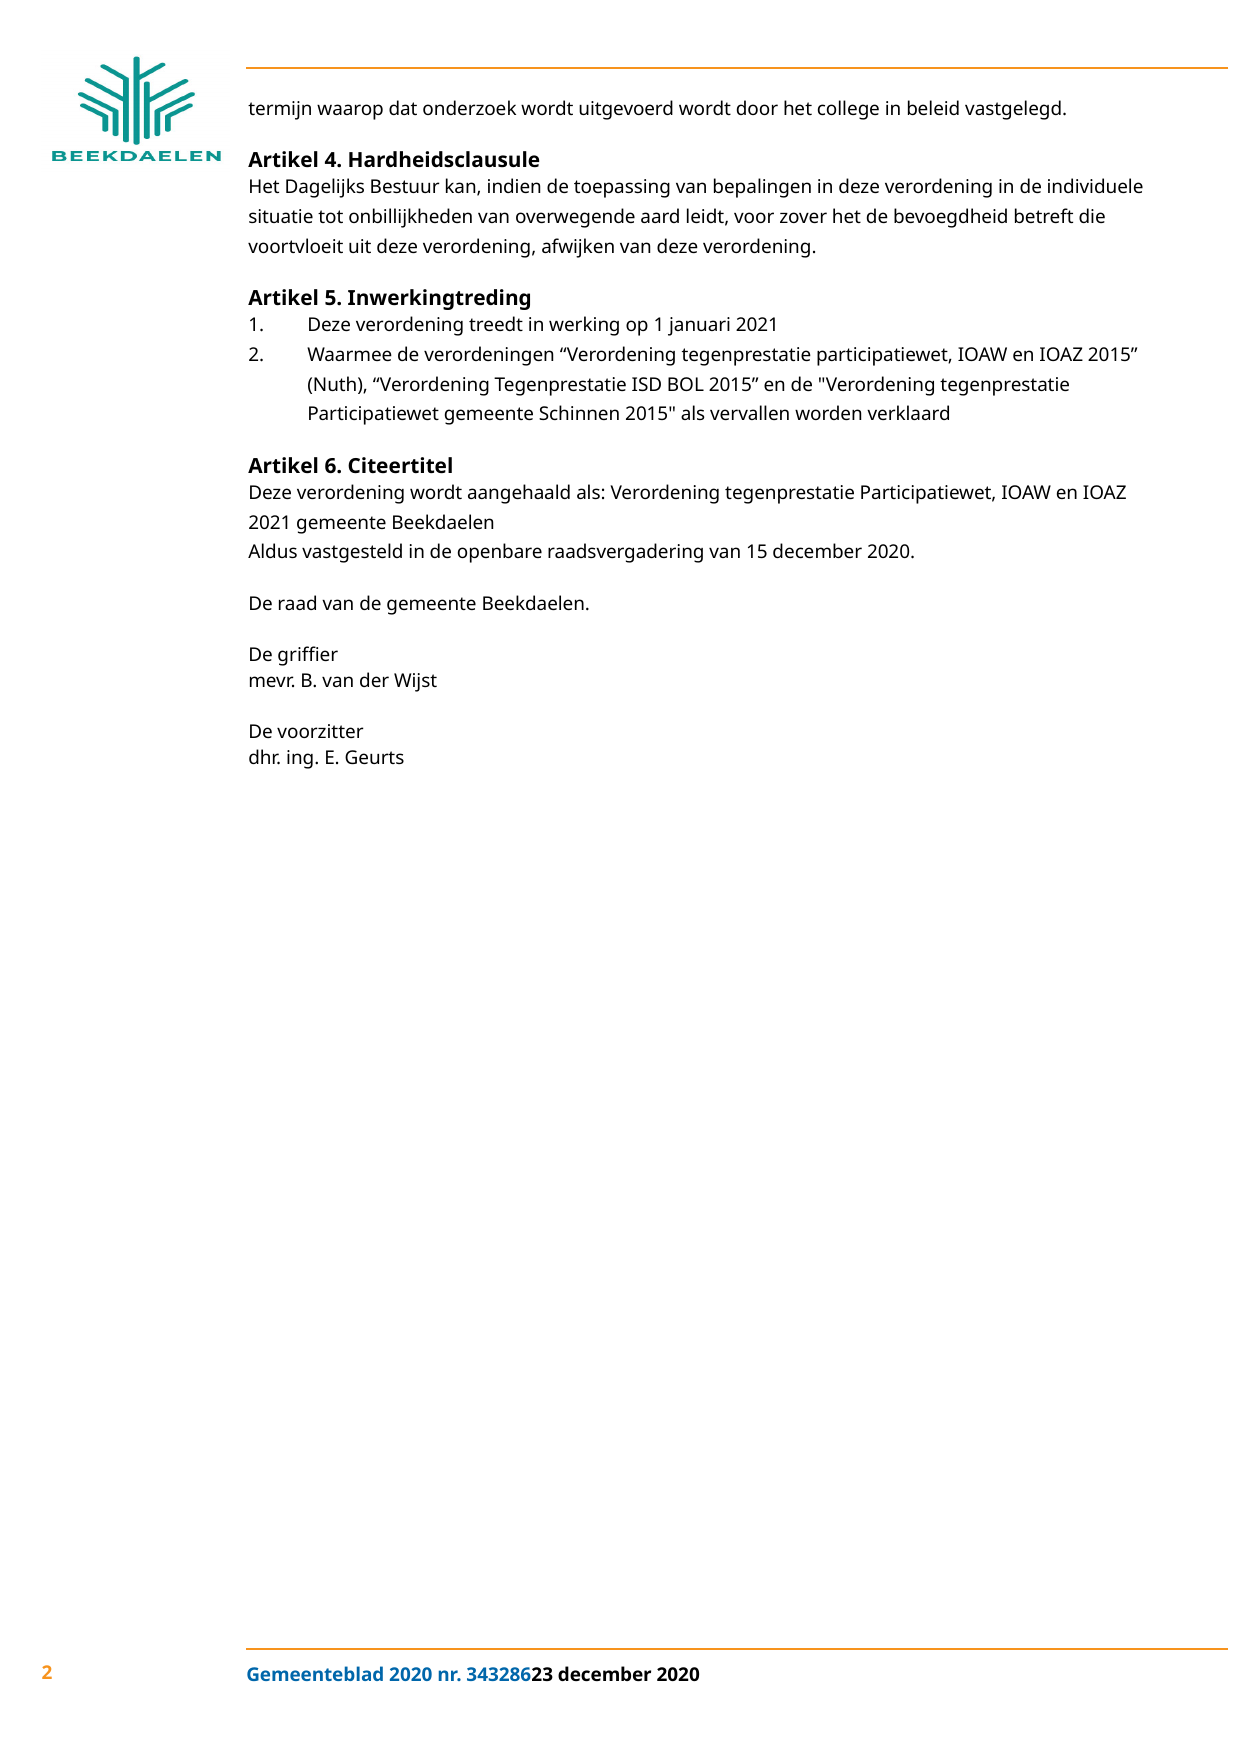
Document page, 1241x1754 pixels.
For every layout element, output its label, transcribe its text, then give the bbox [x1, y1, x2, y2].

text Deze verordening wordt aangehaald als: Verordening tegenprestatie Participatiewet, IOAW en IOAZ 2021 gemeente Beekdaelen [248, 479, 1152, 534]
picture [41, 47, 231, 172]
text dhr. ing. E. Geurts [248, 744, 1152, 770]
text Artikel 6. Citeertitel [248, 451, 1152, 479]
text mevr. B. van der Wijst [248, 667, 1152, 693]
text Het Dagelijks Bestuur kan, indien de toepassing van bepalingen in deze verordening in de individuele situatie tot onbillijkheden van overwegende aard leidt, voor zover het de bevoegdheid betreft die voortvloeit uit deze verordening, afwijken van deze verordening. [248, 174, 1152, 258]
list Waarmee de verordeningen “Verordening tegenprestatie participatiewet, IOAW en IOAZ 2015” (Nuth), “Verordening Tegenprestatie ISD BOL 2015” en de "Verordening tegenprestatie Participatiewet gemeente Schinnen 2015" als vervallen worden verklaard [248, 341, 1152, 426]
text Artikel 5. Inwerkingtreding [248, 283, 1152, 312]
text Artikel 4. Hardheidsclausule [248, 145, 1152, 174]
text termijn waarop dat onderzoek wordt uitgevoerd wordt door het college in beleid vastgelegd. [248, 95, 1152, 121]
text De griffier [248, 641, 1152, 667]
text Aldus vastgesteld in de openbare raadsvergadering van 15 december 2020. [248, 538, 1152, 564]
list Deze verordening treedt in werking op 1 januari 2021 [248, 312, 1152, 337]
text De voorzitter [248, 718, 1152, 744]
text De raad van de gemeente Beekdaelen. [248, 590, 1152, 616]
